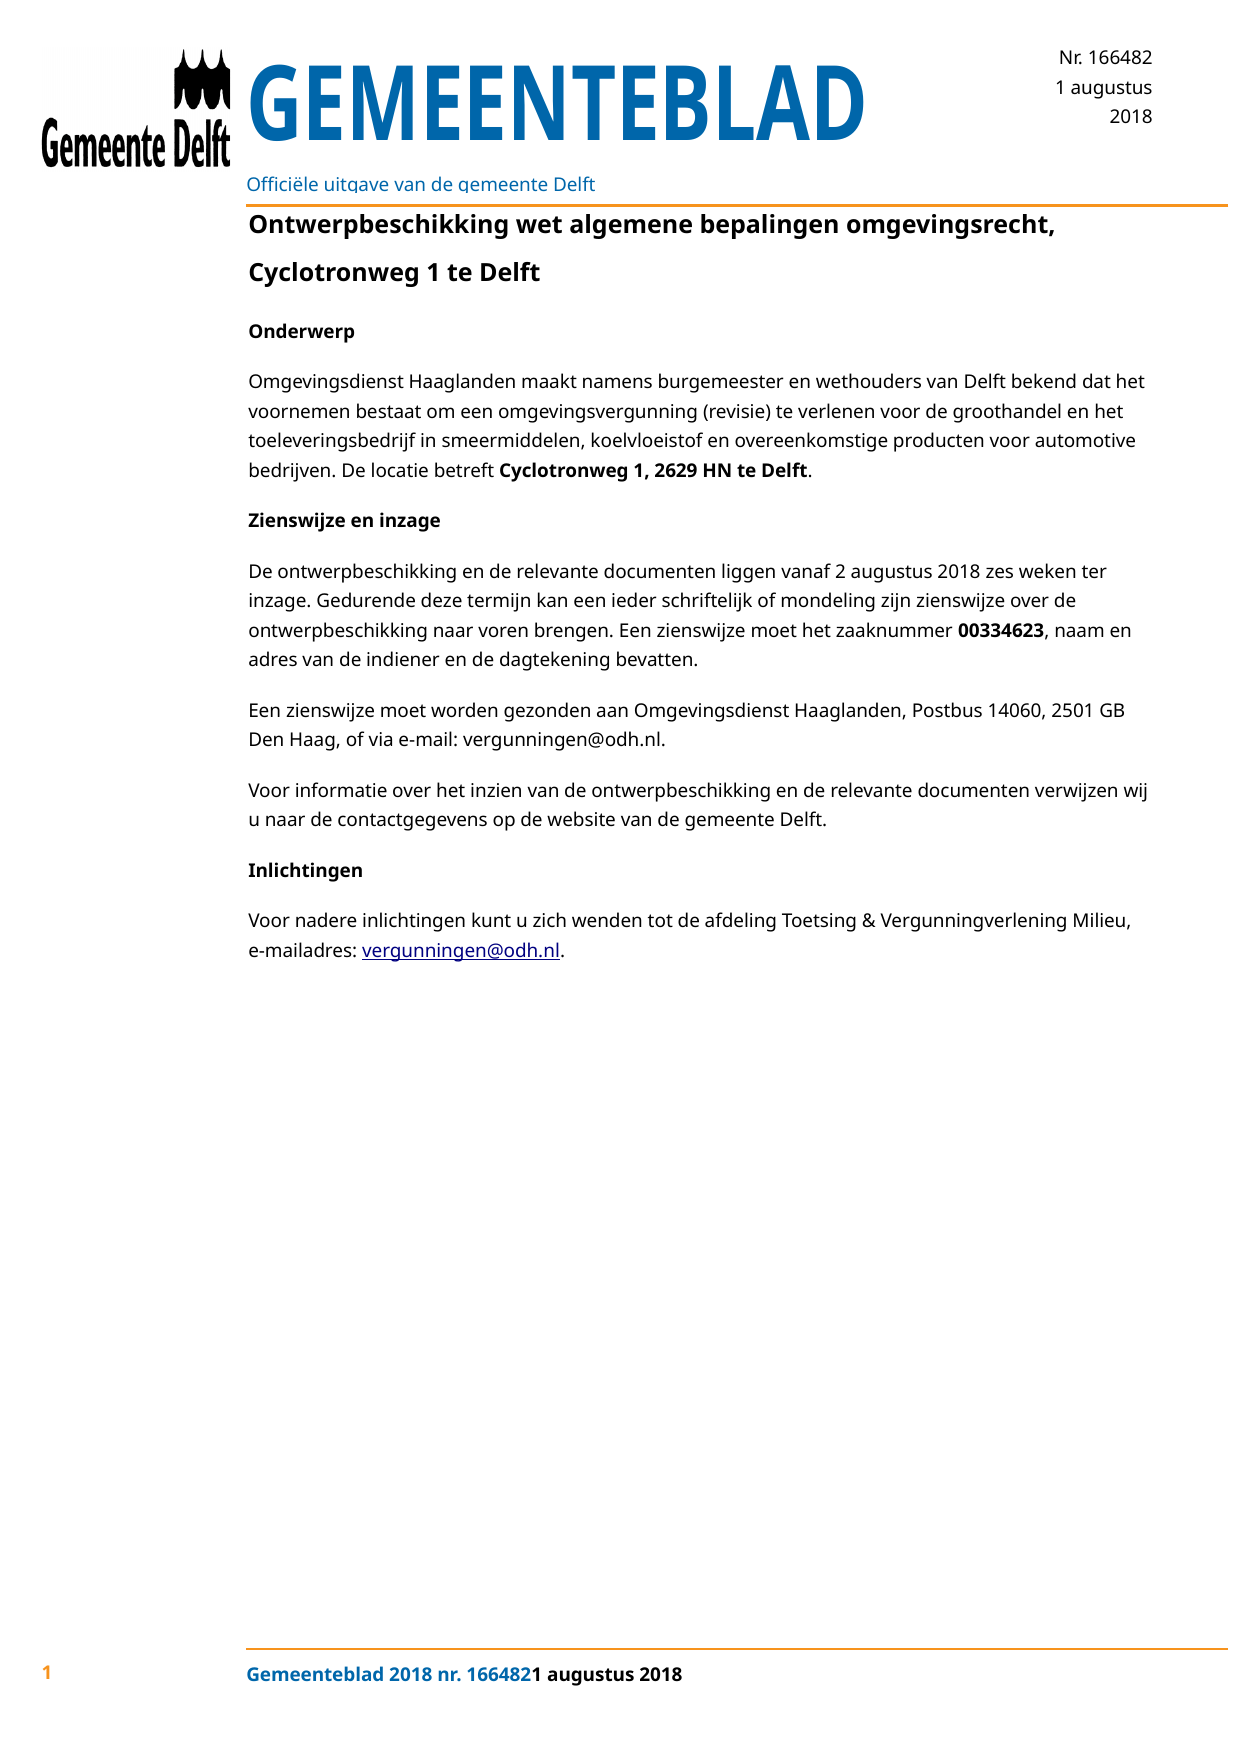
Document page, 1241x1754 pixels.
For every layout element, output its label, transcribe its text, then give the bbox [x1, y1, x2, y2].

text Een zienswijze moet worden gezonden aan Omgevingsdienst Haaglanden, Postbus 14060, 2501 GB Den Haag, of via e-mail: vergunningen@odh.nl. [248, 697, 1152, 752]
picture [41, 47, 231, 172]
text Voor informatie over het inzien van de ontwerpbeschikking en de relevante documenten verwijzen wij u naar de contactgegevens op de website van de gemeente Delft. [248, 777, 1152, 832]
text Voor nadere inlichtingen kunt u zich wenden tot de afdeling Toetsing & Vergunningverlening Milieu, e-mailadres: vergunningen@odh.nl. [248, 907, 1152, 963]
text Ontwerpbeschikking wet algemene bepalingen omgevingsrecht, Cyclotronweg 1 te Delft [248, 207, 1152, 288]
text Inlichtingen [248, 857, 1152, 883]
text Onderwerp [248, 318, 1152, 344]
text Omgevingsdienst Haaglanden maakt namens burgemeester en wethouders van Delft bekend dat het voornemen bestaat om een omgevingsvergunning (revisie) te verlenen voor de groothandel en het toeleveringsbedrijf in smeermiddelen, koelvloeistof en overeenkomstige producten voor automotive bedrijven. De locatie betreft Cyclotronweg 1, 2629 HN te Delft. [248, 368, 1152, 483]
text De ontwerpbeschikking en de relevante documenten liggen vanaf 2 augustus 2018 zes weken ter inzage. Gedurende deze termijn kan een ieder schriftelijk of mondeling zijn zienswijze over de ontwerpbeschikking naar voren brengen. Een zienswijze moet het zaaknummer 00334623, naam en adres van de indiener en de dagtekening bevatten. [248, 558, 1152, 672]
text Zienswijze en inzage [248, 507, 1152, 533]
